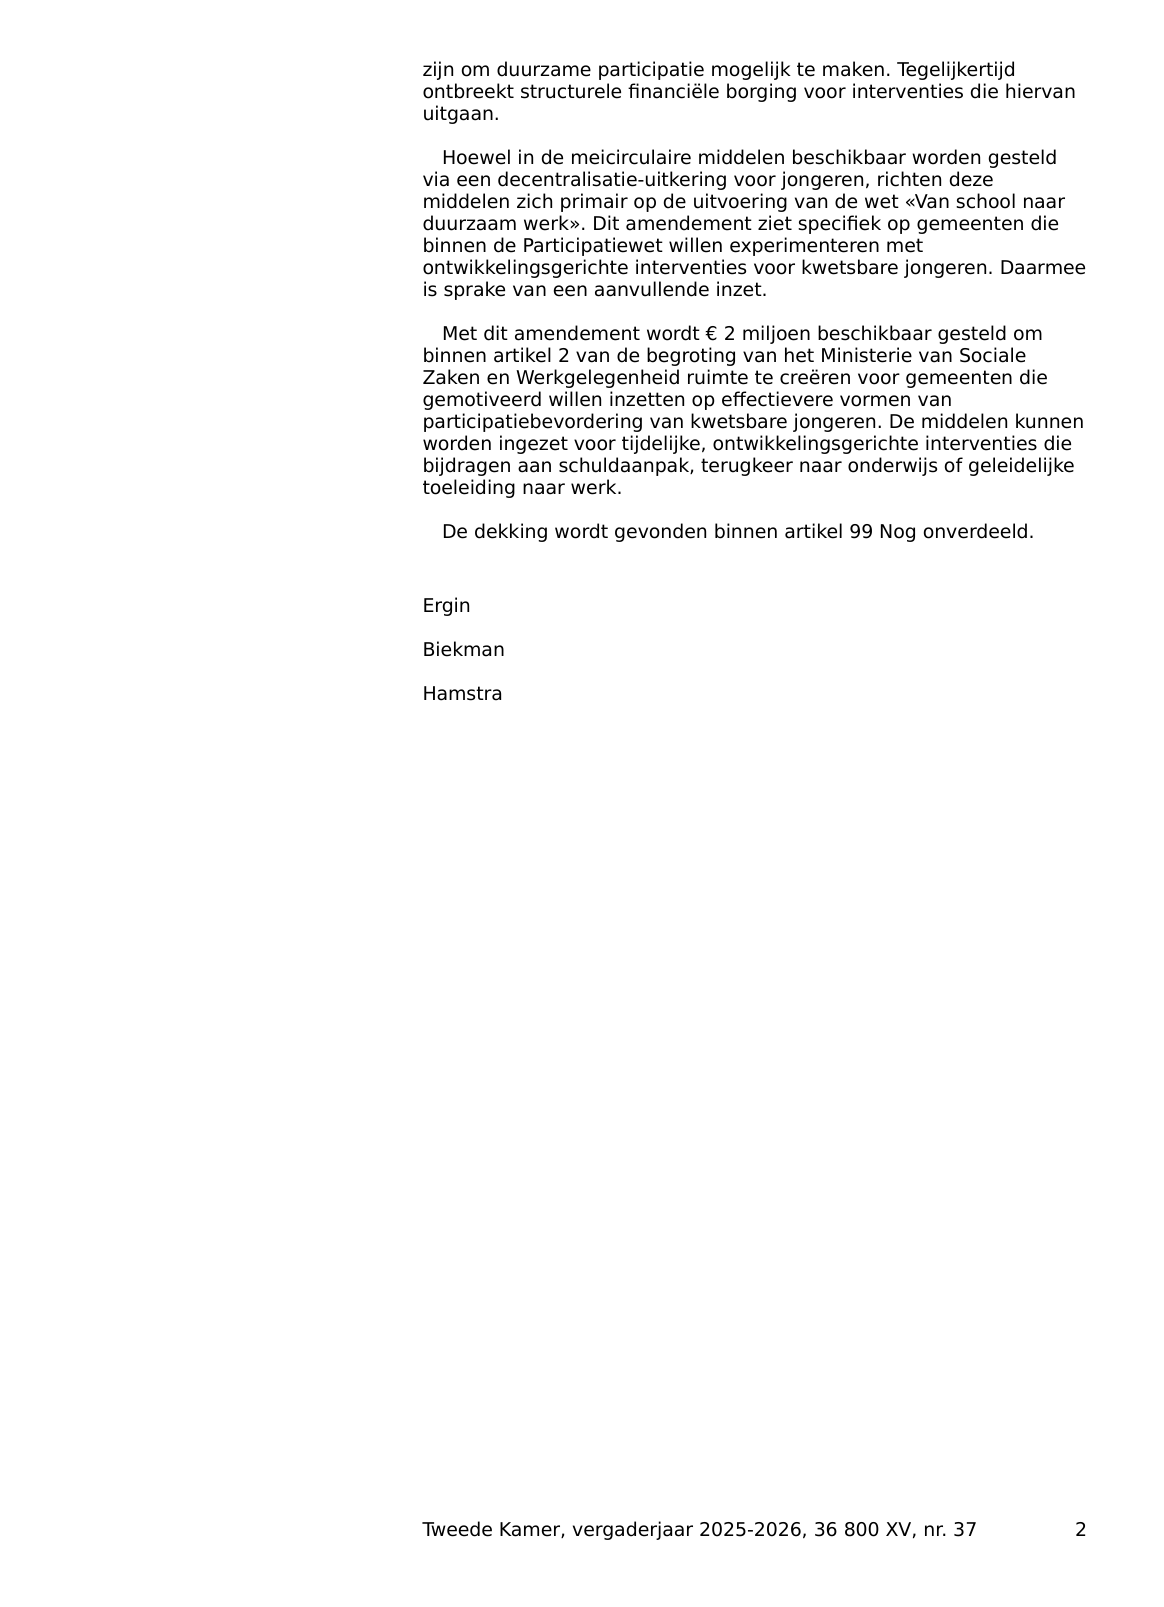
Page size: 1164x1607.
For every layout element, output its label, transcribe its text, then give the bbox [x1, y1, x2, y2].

text Met dit amendement wordt € 2 miljoen beschikbaar gesteld om binnen artikel 2 van de begroting van het Ministerie van Sociale Zaken en Werkgelegenheid ruimte te creëren voor gemeenten die gemotiveerd willen inzetten op effectievere vormen van participatiebevordering van kwetsbare jongeren. De middelen kunnen worden ingezet voor tijdelijke, ontwikkelingsgerichte interventies die bijdragen aan schuldaanpak, terugkeer naar onderwijs of geleidelijke toeleiding naar werk. [422, 323, 1087, 499]
text zijn om duurzame participatie mogelijk te maken. Tegelijkertijd ontbreekt structurele financiële borging voor interventies die hiervan uitgaan. [422, 59, 1087, 125]
text Ergin Biekman Hamstra [422, 573, 1087, 705]
text Hoewel in de meicirculaire middelen beschikbaar worden gesteld via een decentralisatie-uitkering voor jongeren, richten deze middelen zich primair op de uitvoering van de wet «Van school naar duurzaam werk». Dit amendement ziet specifiek op gemeenten die binnen de Participatiewet willen experimenteren met ontwikkelingsgerichte interventies voor kwetsbare jongeren. Daarmee is sprake van een aanvullende inzet. [422, 147, 1087, 301]
text De dekking wordt gevonden binnen artikel 99 Nog onverdeeld. [422, 521, 1087, 543]
